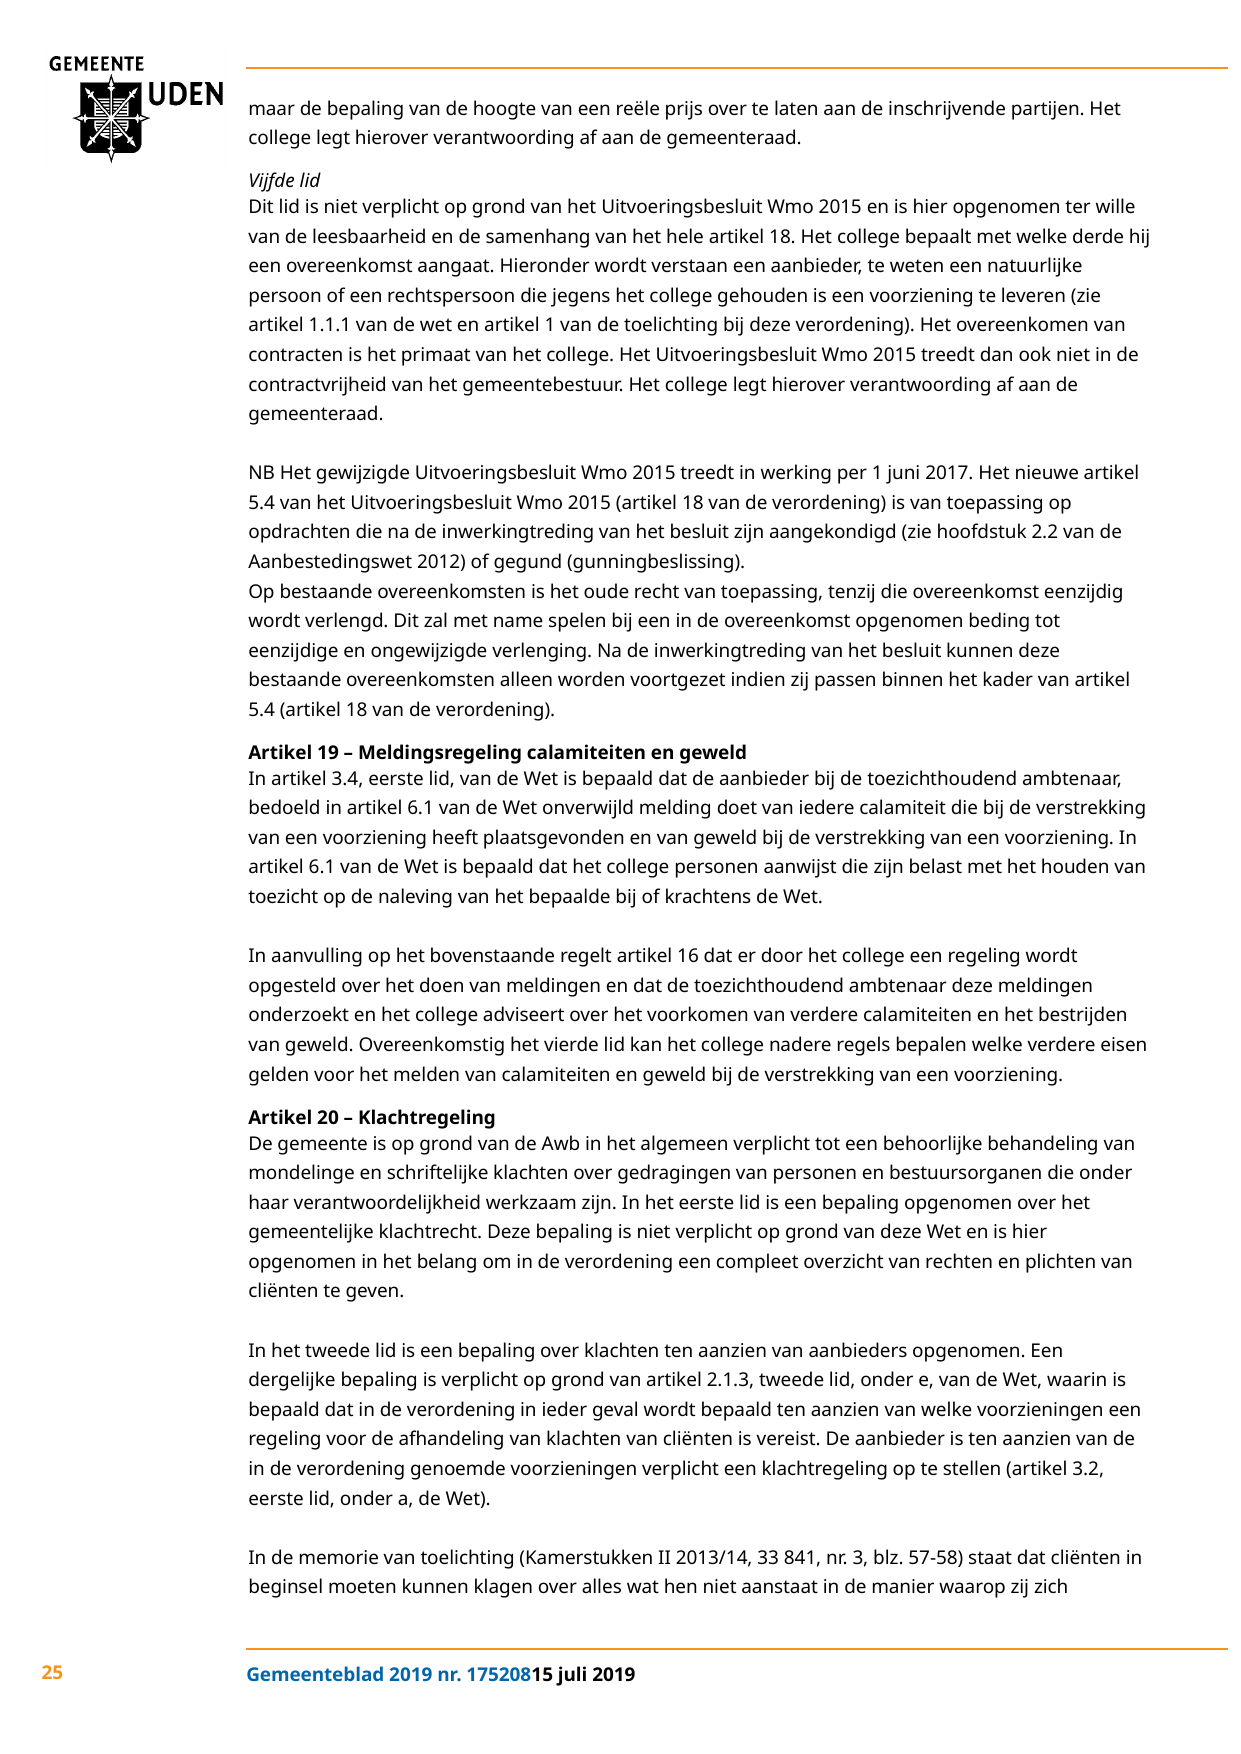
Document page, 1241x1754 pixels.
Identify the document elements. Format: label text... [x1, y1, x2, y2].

text In het tweede lid is een bepaling over klachten ten aanzien van aanbieders opgenomen. Een dergelijke bepaling is verplicht op grond van artikel 2.1.3, tweede lid, onder e, van de Wet, waarin is bepaald dat in de verordening in ieder geval wordt bepaald ten aanzien van welke voorzieningen een regeling voor de afhandeling van klachten van cliënten is vereist. De aanbieder is ten aanzien van de in de verordening genoemde voorzieningen verplicht een klachtregeling op te stellen (artikel 3.2, eerste lid, onder a, de Wet). [248, 1337, 1152, 1510]
text In artikel 3.4, eerste lid, van de Wet is bepaald dat de aanbieder bij de toezichthoudend ambtenaar, bedoeld in artikel 6.1 van de Wet onverwijld melding doet van iedere calamiteit die bij de verstrekking van een voorziening heeft plaatsgevonden en van geweld bij de verstrekking van een voorziening. In artikel 6.1 van de Wet is bepaald dat het college personen aanwijst die zijn belast met het houden van toezicht op de naleving van het bepaalde bij of krachtens de Wet. [248, 765, 1152, 909]
text Vijfde lid [248, 167, 1152, 193]
text Artikel 20 – Klachtregeling [248, 1104, 1152, 1130]
text In aanvulling op het bovenstaande regelt artikel 16 dat er door het college een regeling wordt opgesteld over het doen van meldingen en dat de toezichthoudend ambtenaar deze meldingen onderzoekt en het college adviseert over het voorkomen van verdere calamiteiten en het bestrijden van geweld. Overeenkomstig het vierde lid kan het college nadere regels bepalen welke verdere eisen gelden voor het melden van calamiteiten en geweld bij de verstrekking van een voorziening. [248, 942, 1152, 1087]
text De gemeente is op grond van de Awb in het algemeen verplicht tot een behoorlijke behandeling van mondelinge en schriftelijke klachten over gedragingen van personen en bestuursorganen die onder haar verantwoordelijkheid werkzaam zijn. In het eerste lid is een bepaling opgenomen over het gemeentelijke klachtrecht. Deze bepaling is niet verplicht op grond van deze Wet en is hier opgenomen in het belang om in de verordening een compleet overzicht van rechten en plichten van cliënten te geven. [248, 1130, 1152, 1303]
text Op bestaande overeenkomsten is het oude recht van toepassing, tenzij die overeenkomst eenzijdig wordt verlengd. Dit zal met name spelen bij een in de overeenkomst opgenomen beding tot eenzijdige en ongewijzigde verlenging. Na de inwerkingtreding van het besluit kunnen deze bestaande overeenkomsten alleen worden voortgezet indien zij passen binnen het kader van artikel 5.4 (artikel 18 van de verordening). [248, 578, 1152, 722]
text In de memorie van toelichting (Kamerstukken II 2013/14, 33 841, nr. 3, blz. 57-58) staat dat cliënten in beginsel moeten kunnen klagen over alles wat hen niet aanstaat in de manier waarop zij zich [248, 1544, 1152, 1599]
text Dit lid is niet verplicht op grond van het Uitvoeringsbesluit Wmo 2015 en is hier opgenomen ter wille van de leesbaarheid en de samenhang van het hele artikel 18. Het college bepaalt met welke derde hij een overeenkomst aangaat. Hieronder wordt verstaan een aanbieder, te weten een natuurlijke persoon of een rechtspersoon die jegens het college gehouden is een voorziening te leveren (zie artikel 1.1.1 van de wet en artikel 1 van de toelichting bij deze verordening). Het overeenkomen van contracten is het primaat van het college. Het Uitvoeringsbesluit Wmo 2015 treedt dan ook niet in de contractvrijheid van het gemeentebestuur. Het college legt hierover verantwoording af aan de gemeenteraad. [248, 193, 1152, 426]
text maar de bepaling van de hoogte van een reële prijs over te laten aan de inschrijvende partijen. Het college legt hierover verantwoording af aan de gemeenteraad. [248, 95, 1152, 150]
text NB Het gewijzigde Uitvoeringsbesluit Wmo 2015 treedt in werking per 1 juni 2017. Het nieuwe artikel 5.4 van het Uitvoeringsbesluit Wmo 2015 (artikel 18 van de verordening) is van toepassing op opdrachten die na de inwerkingtreding van het besluit zijn aangekondigd (zie hoofdstuk 2.2 van de Aanbestedingswet 2012) of gegund (gunningbeslissing). [248, 459, 1152, 574]
text Artikel 19 – Meldingsregeling calamiteiten en geweld [248, 739, 1152, 765]
picture [41, 47, 231, 172]
